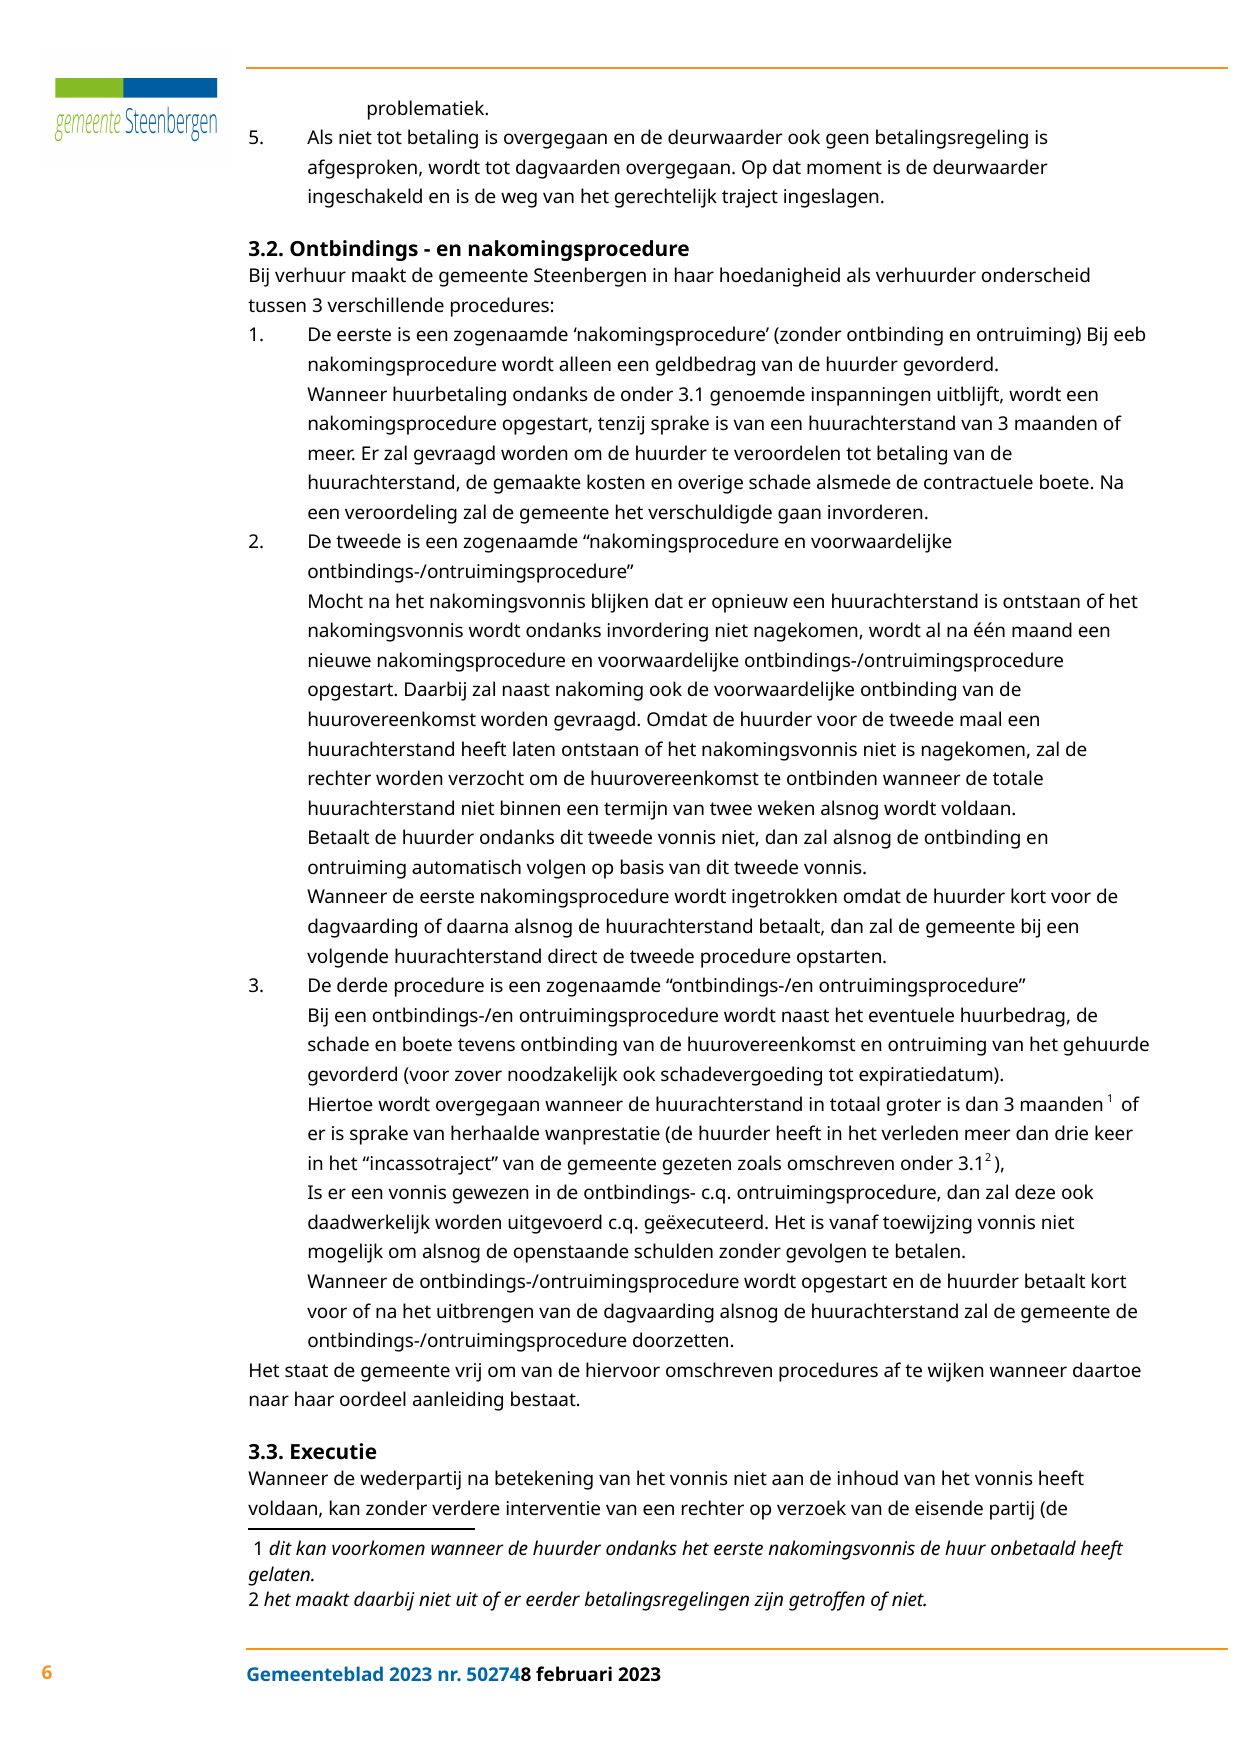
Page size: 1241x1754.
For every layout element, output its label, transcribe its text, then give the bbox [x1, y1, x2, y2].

list Hiertoe wordt overgegaan wanneer de huurachterstand in totaal groter is dan 3 maanden of er is sprake van herhaalde wanprestatie (de huurder heeft in het verleden meer dan drie keer in het “incassotraject” van de gemeente gezeten zoals omschreven onder 3.1), [248, 1091, 1152, 1176]
list dit kan voorkomen wanneer de huurder ondanks het eerste nakomingsvonnis de huur onbetaald heeft gelaten. [248, 1535, 1152, 1586]
list problematiek. [307, 95, 1152, 121]
list Wanneer huurbetaling ondanks de onder 3.1 genoemde inspanningen uitblijft, wordt een nakomingsprocedure opgestart, tenzij sprake is van een huurachterstand van 3 maanden of meer. Er zal gevraagd worden om de huurder te veroordelen tot betaling van de huurachterstand, de gemaakte kosten en overige schade alsmede de contractuele boete. Na een veroordeling zal de gemeente het verschuldigde gaan invorderen. [248, 381, 1152, 525]
list Wanneer de ontbindings-/ontruimingsprocedure wordt opgestart en de huurder betaalt kort voor of na het uitbrengen van de dagvaarding alsnog de huurachterstand zal de gemeente de ontbindings-/ontruimingsprocedure doorzetten. [248, 1268, 1152, 1353]
list Bij een ontbindings-/en ontruimingsprocedure wordt naast het eventuele huurbedrag, de schade en boete tevens ontbinding van de huurovereenkomst en ontruiming van het gehuurde gevorderd (voor zover noodzakelijk ook schadevergoeding tot expiratiedatum). [248, 1002, 1152, 1087]
text Wanneer de wederpartij na betekening van het vonnis niet aan de inhoud van het vonnis heeft voldaan, kan zonder verdere interventie van een rechter op verzoek van de eisende partij (de [248, 1465, 1152, 1521]
list De tweede is een zogenaamde “nakomingsprocedure en voorwaardelijke ontbindings-/ontruimingsprocedure” [248, 529, 1152, 584]
list Wanneer de eerste nakomingsprocedure wordt ingetrokken omdat de huurder kort voor de dagvaarding of daarna alsnog de huurachterstand betaalt, dan zal de gemeente bij een volgende huurachterstand direct de tweede procedure opstarten. [248, 884, 1152, 968]
list Als niet tot betaling is overgegaan en de deurwaarder ook geen betalingsregeling is afgesproken, wordt tot dagvaarden overgegaan. Op dat moment is de deurwaarder ingeschakeld en is de weg van het gerechtelijk traject ingeslagen. [248, 124, 1152, 209]
text 3.2. Ontbindings - en nakomingsprocedure [248, 234, 1152, 262]
list het maakt daarbij niet uit of er eerder betalingsregelingen zijn getroffen of niet. [248, 1586, 1152, 1612]
text Bij verhuur maakt de gemeente Steenbergen in haar hoedanigheid als verhuurder onderscheid tussen 3 verschillende procedures: [248, 262, 1152, 318]
picture [41, 47, 231, 172]
text 3.3. Executie [248, 1437, 1152, 1465]
text Het staat de gemeente vrij om van de hiervoor omschreven procedures af te wijken wanneer daartoe naar haar oordeel aanleiding bestaat. [248, 1357, 1152, 1412]
list Is er een vonnis gewezen in de ontbindings- c.q. ontruimingsprocedure, dan zal deze ook daadwerkelijk worden uitgevoerd c.q. geëxecuteerd. Het is vanaf toewijzing vonnis niet mogelijk om alsnog de openstaande schulden zonder gevolgen te betalen. [248, 1179, 1152, 1264]
list Betaalt de huurder ondanks dit tweede vonnis niet, dan zal alsnog de ontbinding en ontruiming automatisch volgen op basis van dit tweede vonnis. [248, 824, 1152, 880]
list De eerste is een zogenaamde ‘nakomingsprocedure’ (zonder ontbinding en ontruiming) Bij eeb nakomingsprocedure wordt alleen een geldbedrag van de huurder gevorderd. [248, 322, 1152, 377]
list Mocht na het nakomingsvonnis blijken dat er opnieuw een huurachterstand is ontstaan of het nakomingsvonnis wordt ondanks invordering niet nagekomen, wordt al na één maand een nieuwe nakomingsprocedure en voorwaardelijke ontbindings-/ontruimingsprocedure opgestart. Daarbij zal naast nakoming ook de voorwaardelijke ontbinding van de huurovereenkomst worden gevraagd. Omdat de huurder voor de tweede maal een huurachterstand heeft laten ontstaan of het nakomingsvonnis niet is nagekomen, zal de rechter worden verzocht om de huurovereenkomst te ontbinden wanneer de totale huurachterstand niet binnen een termijn van twee weken alsnog wordt voldaan. [248, 588, 1152, 821]
list De derde procedure is een zogenaamde “ontbindings-/en ontruimingsprocedure” [248, 972, 1152, 998]
